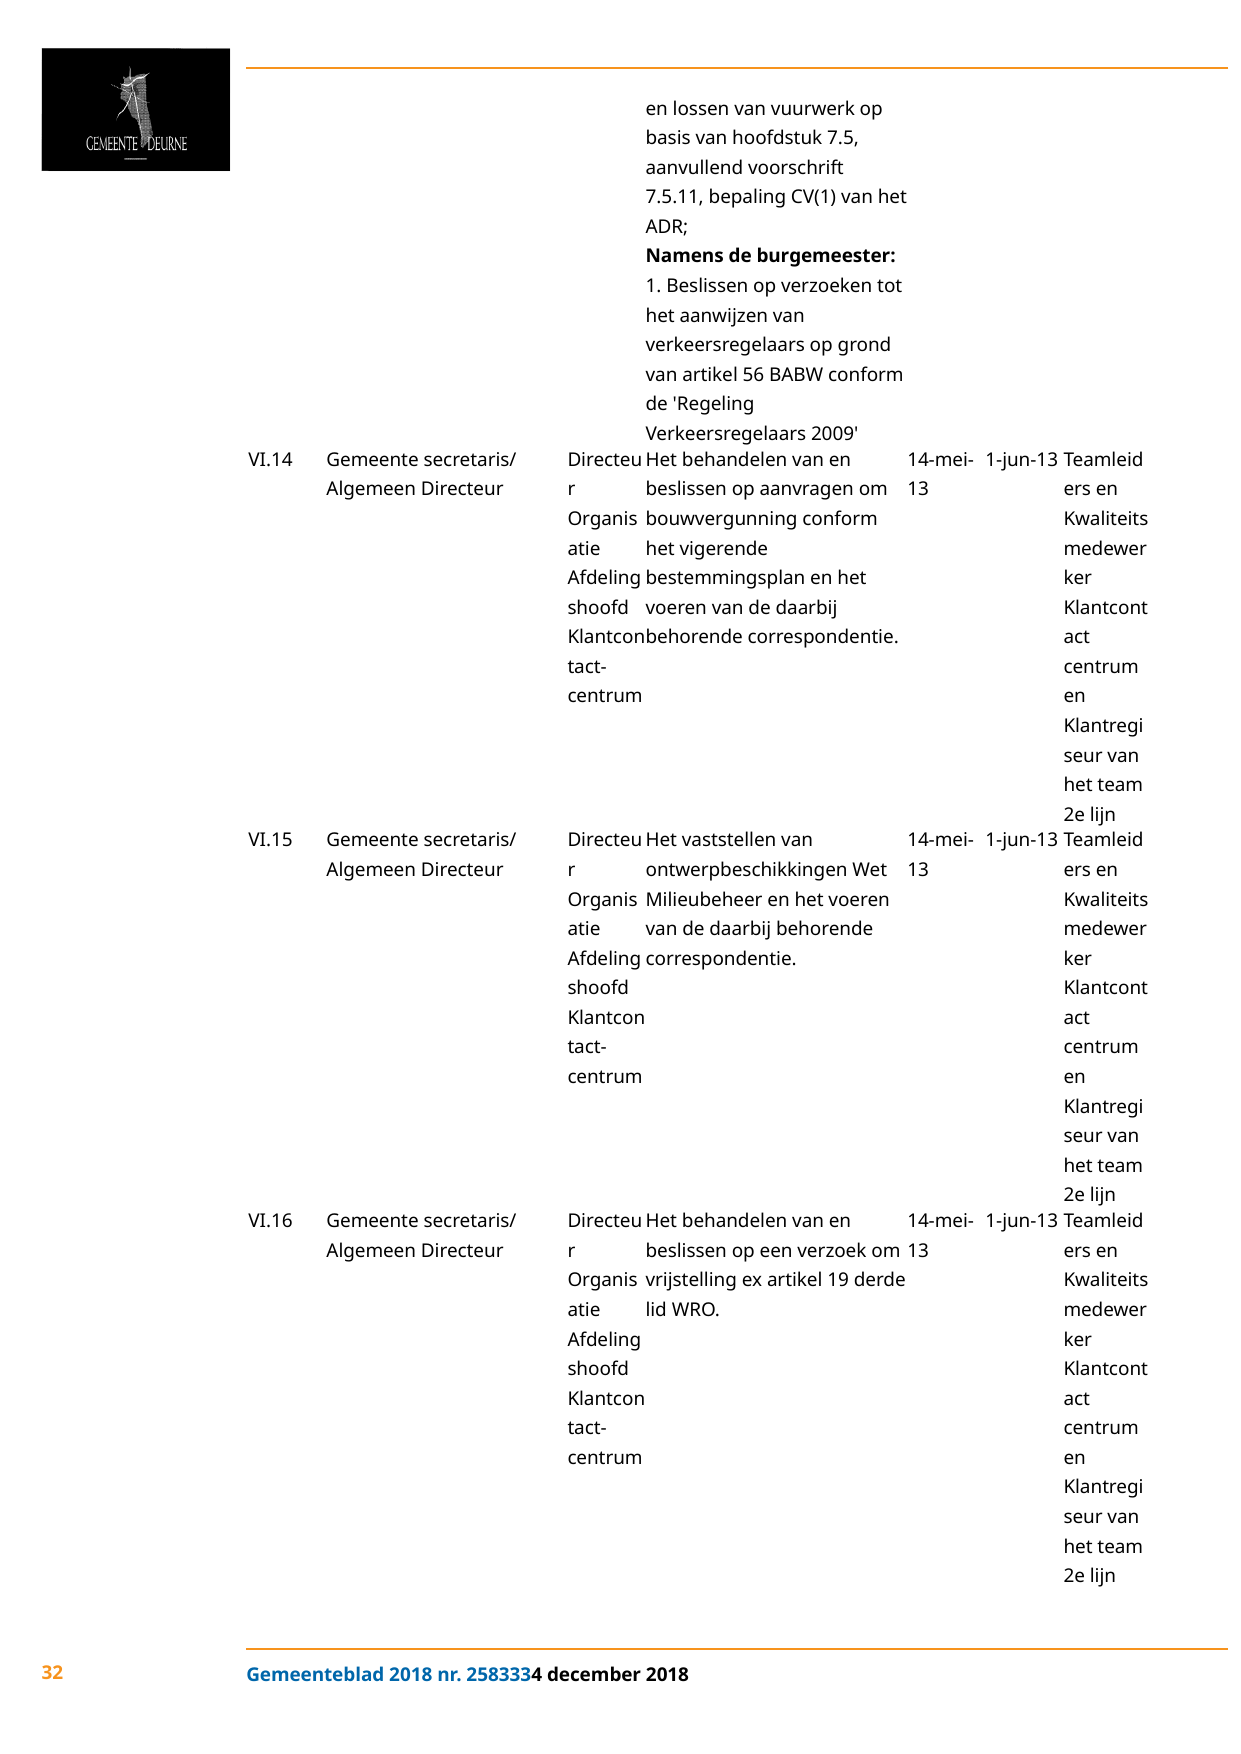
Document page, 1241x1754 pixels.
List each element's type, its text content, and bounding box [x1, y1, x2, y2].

table_cell en lossen van vuurwerk op basis van hoofdstuk 7.5, aanvullend voorschrift 7.5.11, bepaling CV(1) van het ADR; Namens de burgemeester: 1. Beslissen op verzoeken tot het aanwijzen van verkeersregelaars op grond van artikel 56 BABW conform de 'Regeling Verkeersregelaars 2009' [645, 95, 907, 446]
table_cell 1-jun-13 [985, 827, 1063, 1207]
table_cell [326, 95, 567, 446]
picture [41, 47, 231, 172]
table_cell [1063, 95, 1152, 446]
table_cell Het behandelen van en beslissen op een verzoek om vrijstelling ex artikel 19 derde lid WRO. [645, 1208, 907, 1588]
table_cell [248, 95, 326, 446]
table_cell Teamleiders en Kwaliteits medewerker Klantcontact centrum en Klantregiseur van het team 2e lijn [1063, 446, 1152, 827]
table_cell 1-jun-13 [985, 1208, 1063, 1588]
table_cell 14-mei-13 [907, 827, 985, 1207]
table_cell Teamleiders en Kwaliteits medewerker Klantcontact centrum en Klantregiseur van het team 2e lijn [1063, 827, 1152, 1207]
table_cell 1-jun-13 [985, 446, 1063, 827]
table_cell 14-mei-13 [907, 1208, 985, 1588]
table_cell Het vaststellen van ontwerpbeschikkingen Wet Milieubeheer en het voeren van de daarbij behorende correspondentie. [645, 827, 907, 1207]
table_cell 14-mei-13 [907, 446, 985, 827]
table_cell Gemeente secretaris/ Algemeen Directeur [326, 446, 567, 827]
table_cell Gemeente secretaris/ Algemeen Directeur [326, 1208, 567, 1588]
table_cell Gemeente secretaris/ Algemeen Directeur [326, 827, 567, 1207]
table_cell VI.16 [248, 1208, 326, 1588]
table_cell [567, 95, 645, 446]
table_cell Directeur Organisatie Afdelingshoofd Klantcontact-centrum [567, 446, 645, 827]
table_cell Teamleiders en Kwaliteits medewerker Klantcontact centrum en Klantregiseur van het team 2e lijn [1063, 1208, 1152, 1588]
table_cell Directeur Organisatie Afdelingshoofd Klantcontact-centrum [567, 1208, 645, 1588]
table_cell Het behandelen van en beslissen op aanvragen om bouwvergunning conform het vigerende bestemmingsplan en het voeren van de daarbij behorende correspondentie. [645, 446, 907, 827]
table_cell [985, 95, 1063, 446]
table_cell VI.14 [248, 446, 326, 827]
table_cell VI.15 [248, 827, 326, 1207]
table_cell [907, 95, 985, 446]
table_cell Directeur Organisatie Afdelingshoofd Klantcontact-centrum [567, 827, 645, 1207]
